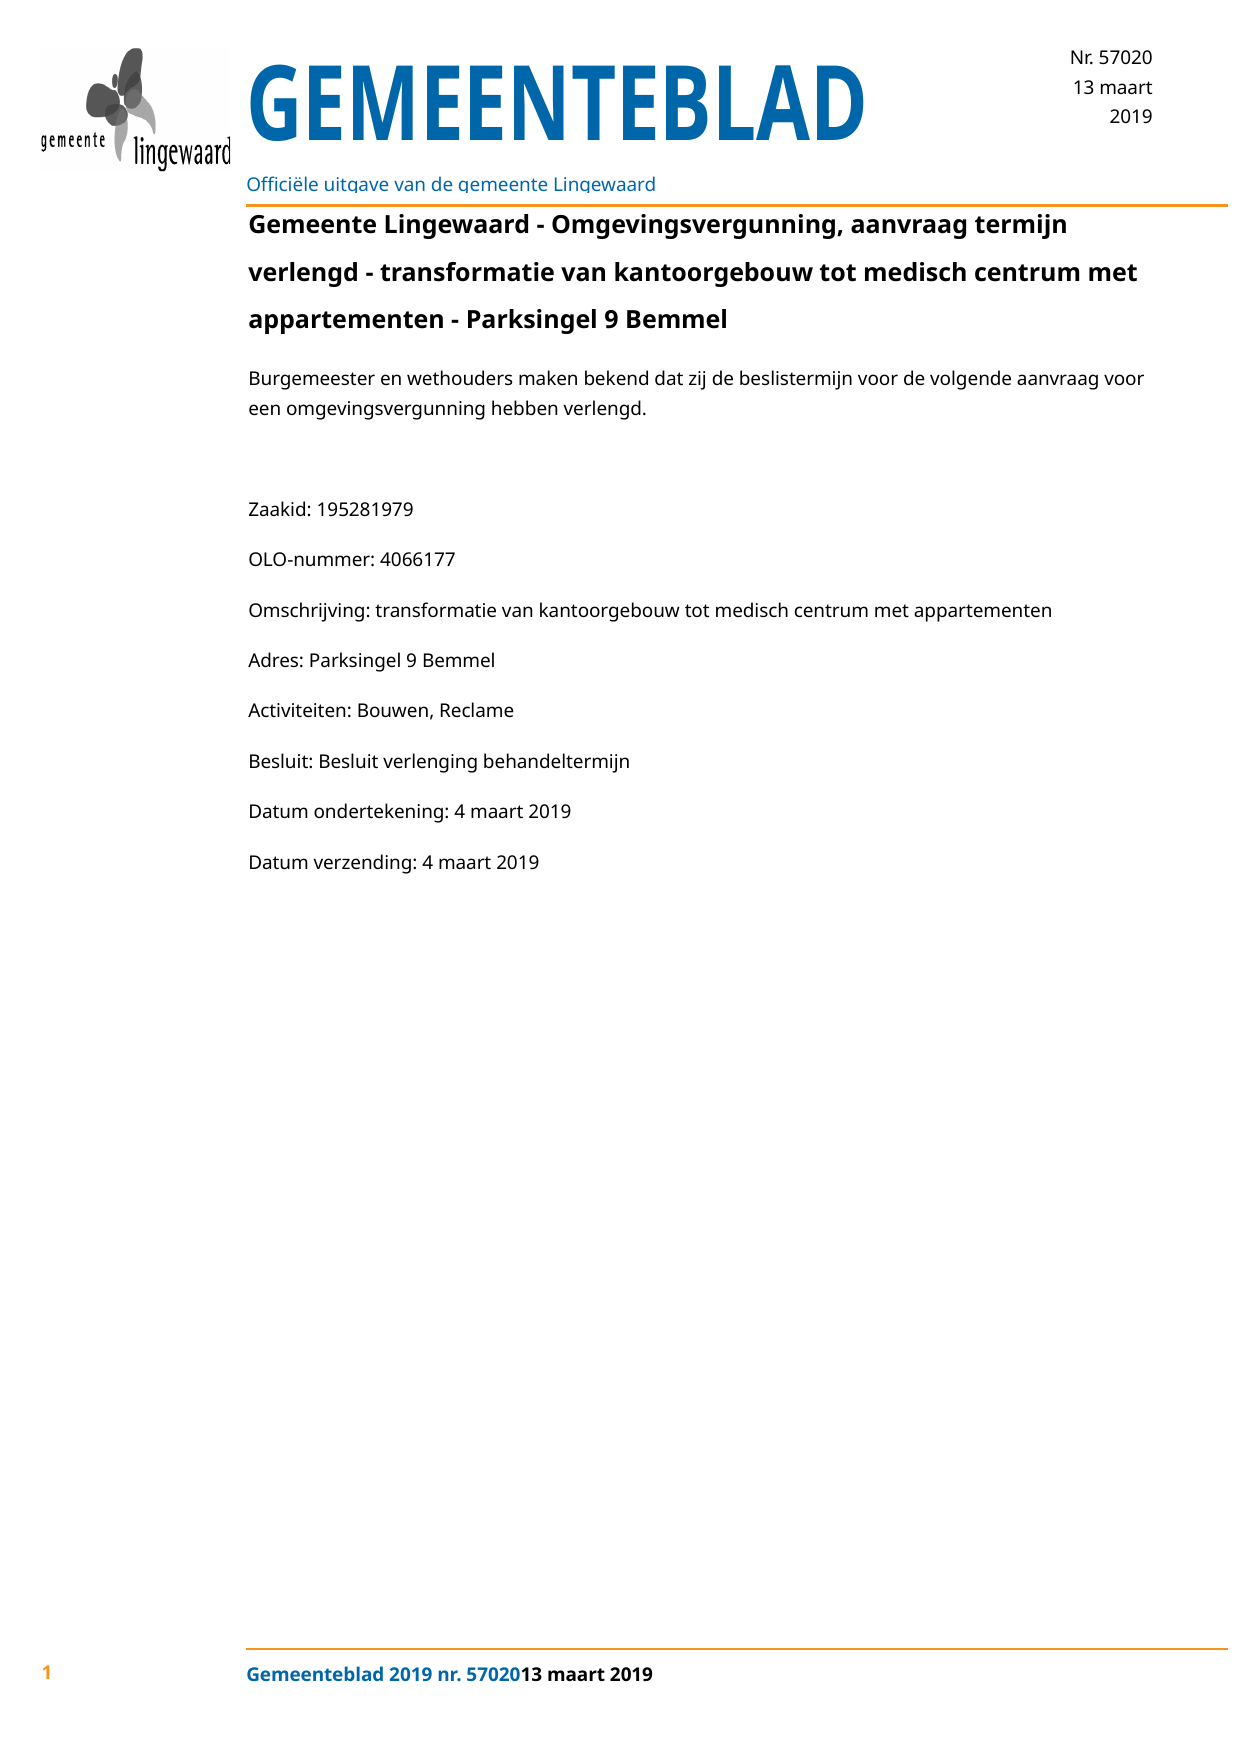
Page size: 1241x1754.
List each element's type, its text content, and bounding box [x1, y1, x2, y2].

text Omschrijving: transformatie van kantoorgebouw tot medisch centrum met appartementen [248, 597, 1152, 622]
text Datum ondertekening: 4 maart 2019 [248, 798, 1152, 824]
text Gemeente Lingewaard - Omgevingsvergunning, aanvraag termijn verlengd - transformatie van kantoorgebouw tot medisch centrum met appartementen - Parksingel 9 Bemmel [248, 207, 1152, 336]
text Besluit: Besluit verlenging behandeltermijn [248, 748, 1152, 774]
text Adres: Parksingel 9 Bemmel [248, 647, 1152, 673]
text Activiteiten: Bouwen, Reclame [248, 698, 1152, 723]
picture [41, 47, 231, 172]
text Burgemeester en wethouders maken bekend dat zij de beslistermijn voor de volgende aanvraag voor een omgevingsvergunning hebben verlengd. [248, 366, 1152, 421]
text Datum verzending: 4 maart 2019 [248, 849, 1152, 874]
text Zaakid: 195281979 [248, 496, 1152, 522]
text OLO-nummer: 4066177 [248, 546, 1152, 572]
